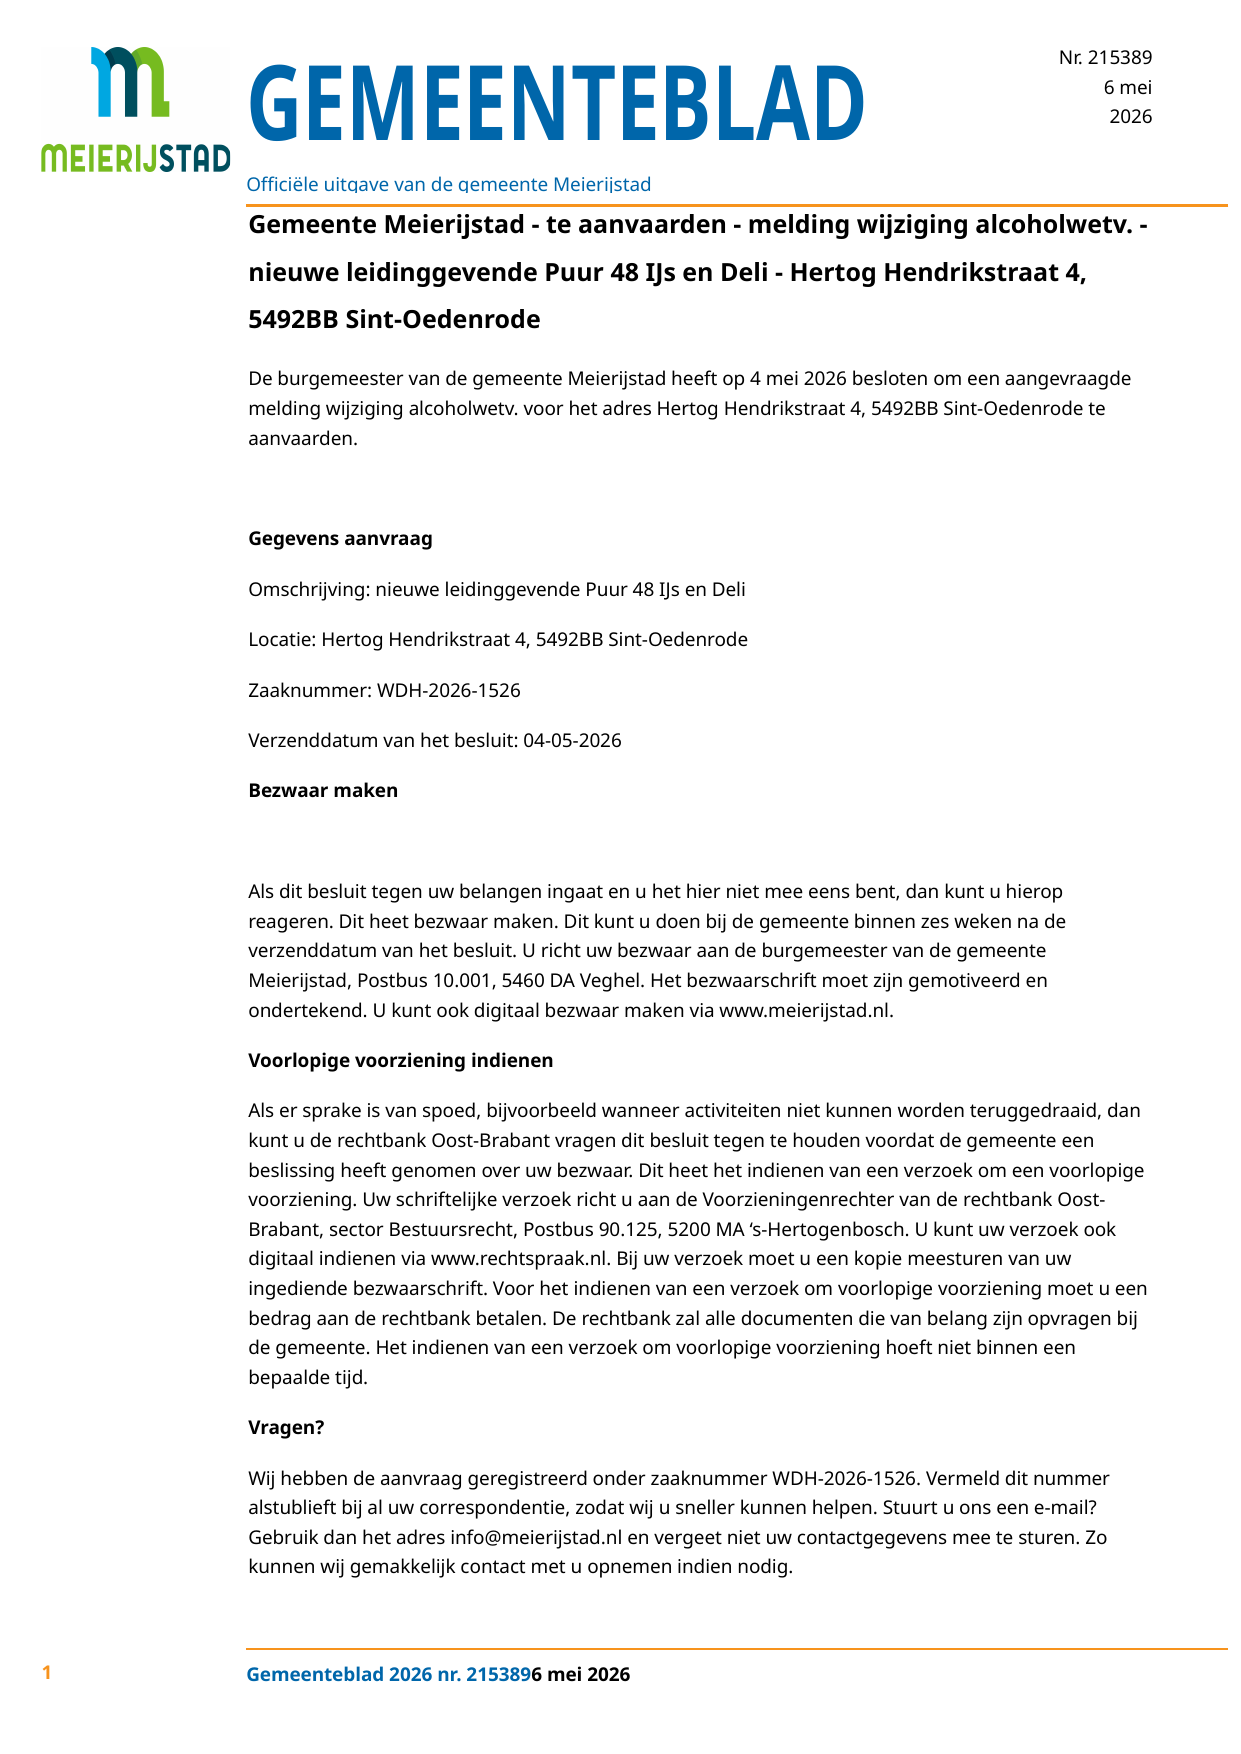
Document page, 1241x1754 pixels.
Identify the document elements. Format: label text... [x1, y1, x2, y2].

text Bezwaar maken [248, 778, 1152, 803]
picture [41, 47, 231, 172]
text Gegevens aanvraag [248, 526, 1152, 551]
text Wij hebben de aanvraag geregistreerd onder zaaknummer WDH-2026-1526. Vermeld dit nummer alstublieft bij al uw correspondentie, zodat wij u sneller kunnen helpen. Stuurt u ons een e-mail? Gebruik dan het adres info@meierijstad.nl en vergeet niet uw contactgegevens mee te sturen. Zo kunnen wij gemakkelijk contact met u opnemen indien nodig. [248, 1465, 1152, 1579]
text Zaaknummer: WDH-2026-1526 [248, 677, 1152, 702]
text Vragen? [248, 1414, 1152, 1440]
text Gemeente Meierijstad - te aanvaarden - melding wijziging alcoholwetv. - nieuwe leidinggevende Puur 48 IJs en Deli - Hertog Hendrikstraat 4, 5492BB Sint-Oedenrode [248, 207, 1152, 336]
text Als er sprake is van spoed, bijvoorbeeld wanneer activiteiten niet kunnen worden teruggedraaid, dan kunt u de rechtbank Oost-Brabant vragen dit besluit tegen te houden voordat de gemeente een beslissing heeft genomen over uw bezwaar. Dit heet het indienen van een verzoek om een voorlopige voorziening. Uw schriftelijke verzoek richt u aan de Voorzieningenrechter van de rechtbank Oost-Brabant, sector Bestuursrecht, Postbus 90.125, 5200 MA ‘s-Hertogenbosch. U kunt uw verzoek ook digitaal indienen via www.rechtspraak.nl. Bij uw verzoek moet u een kopie meesturen van uw ingediende bezwaarschrift. Voor het indienen van een verzoek om voorlopige voorziening moet u een bedrag aan de rechtbank betalen. De rechtbank zal alle documenten die van belang zijn opvragen bij de gemeente. Het indienen van een verzoek om voorlopige voorziening hoeft niet binnen een bepaalde tijd. [248, 1098, 1152, 1389]
text Locatie: Hertog Hendrikstraat 4, 5492BB Sint-Oedenrode [248, 626, 1152, 652]
text Als dit besluit tegen uw belangen ingaat en u het hier niet mee eens bent, dan kunt u hierop reageren. Dit heet bezwaar maken. Dit kunt u doen bij de gemeente binnen zes weken na de verzenddatum van het besluit. U richt uw bezwaar aan de burgemeester van de gemeente Meierijstad, Postbus 10.001, 5460 DA Veghel. Het bezwaarschrift moet zijn gemotiveerd en ondertekend. U kunt ook digitaal bezwaar maken via www.meierijstad.nl. [248, 878, 1152, 1022]
text Omschrijving: nieuwe leidinggevende Puur 48 IJs en Deli [248, 576, 1152, 602]
text Voorlopige voorziening indienen [248, 1047, 1152, 1073]
text De burgemeester van de gemeente Meierijstad heeft op 4 mei 2026 besloten om een aangevraagde melding wijziging alcoholwetv. voor het adres Hertog Hendrikstraat 4, 5492BB Sint-Oedenrode te aanvaarden. [248, 366, 1152, 450]
text Verzenddatum van het besluit: 04-05-2026 [248, 727, 1152, 753]
